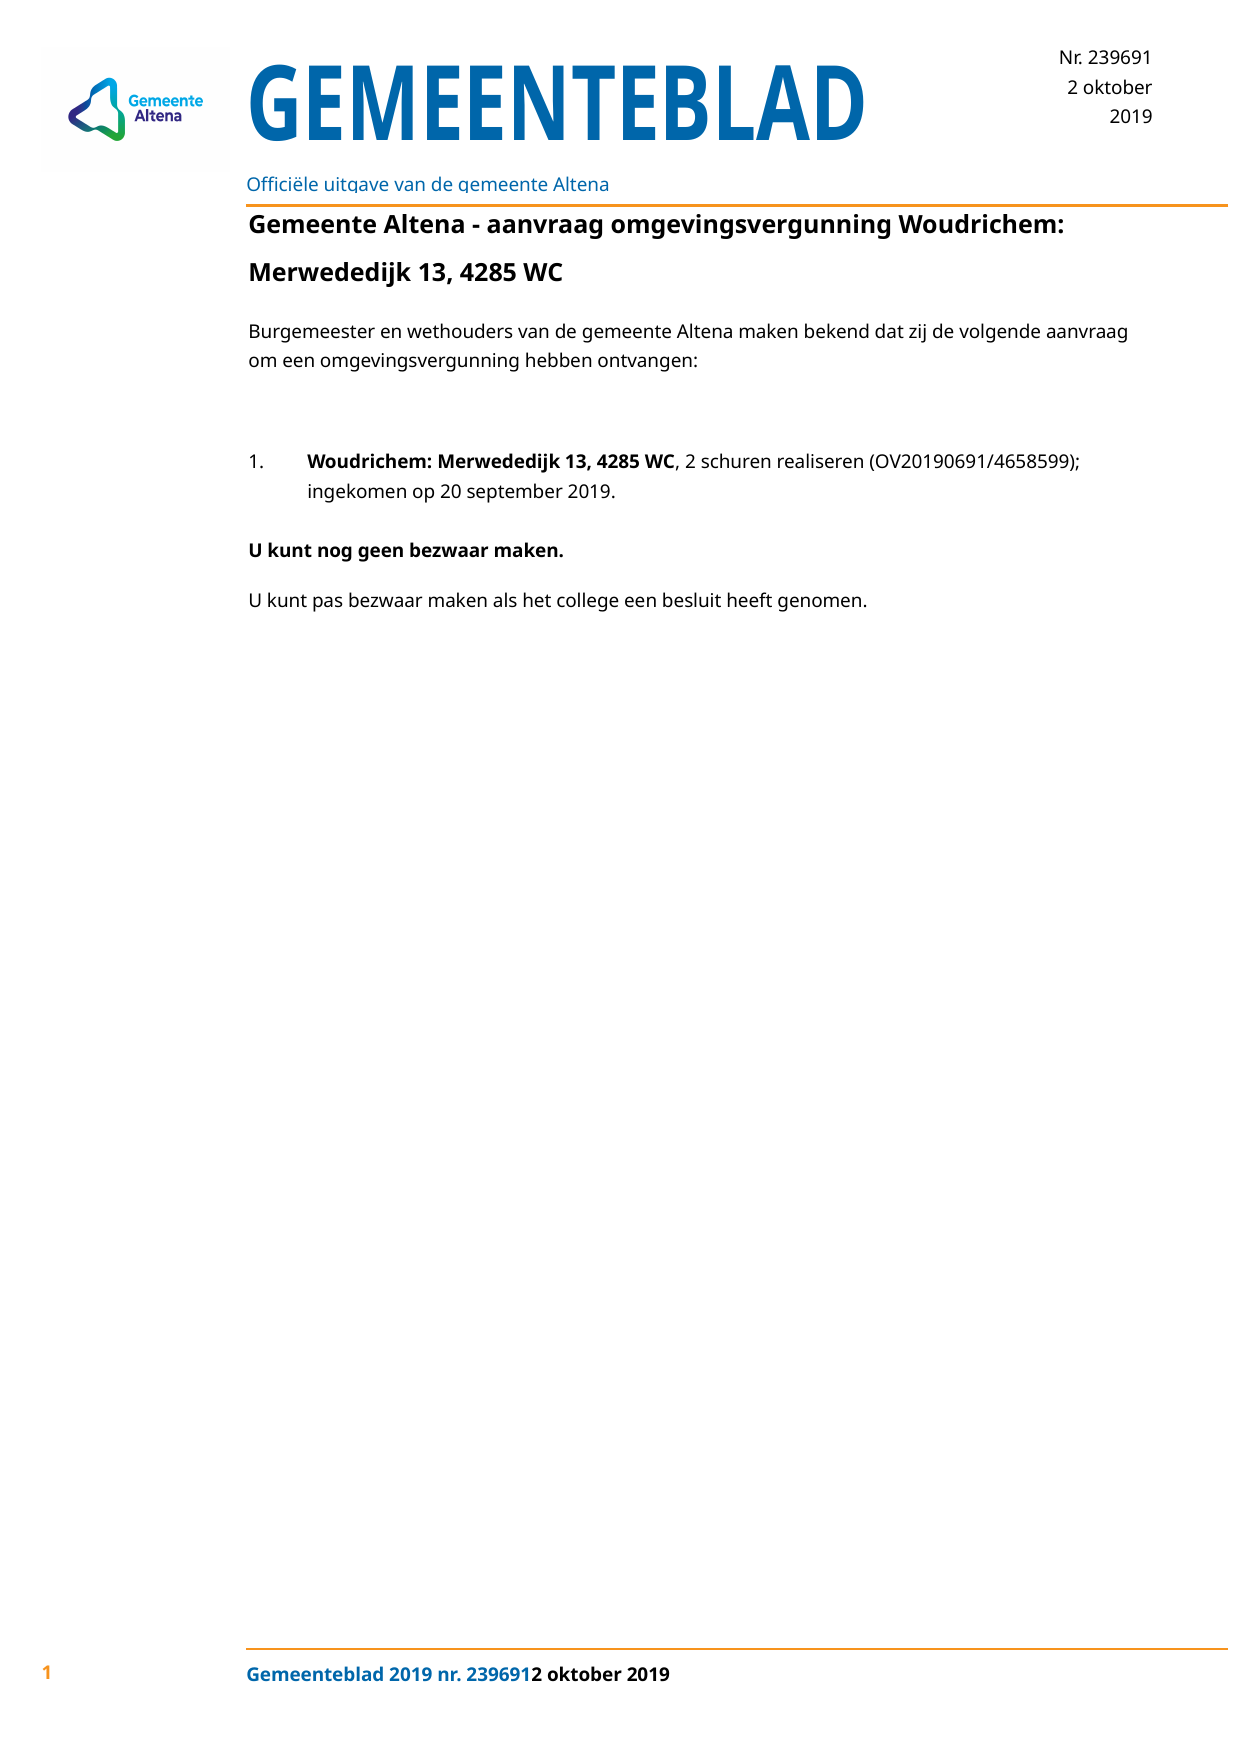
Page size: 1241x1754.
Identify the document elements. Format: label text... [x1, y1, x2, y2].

text U kunt nog geen bezwaar maken. [248, 537, 1152, 563]
text Gemeente Altena - aanvraag omgevingsvergunning Woudrichem: Merwededijk 13, 4285 WC [248, 207, 1152, 288]
picture [41, 47, 231, 172]
text Burgemeester en wethouders van de gemeente Altena maken bekend dat zij de volgende aanvraag om een omgevingsvergunning hebben ontvangen: [248, 318, 1152, 373]
text U kunt pas bezwaar maken als het college een besluit heeft genomen. [248, 587, 1152, 613]
list Woudrichem: Merwededijk 13, 4285 WC, 2 schuren realiseren (OV20190691/4658599); ingekomen op 20 september 2019. [248, 448, 1152, 504]
